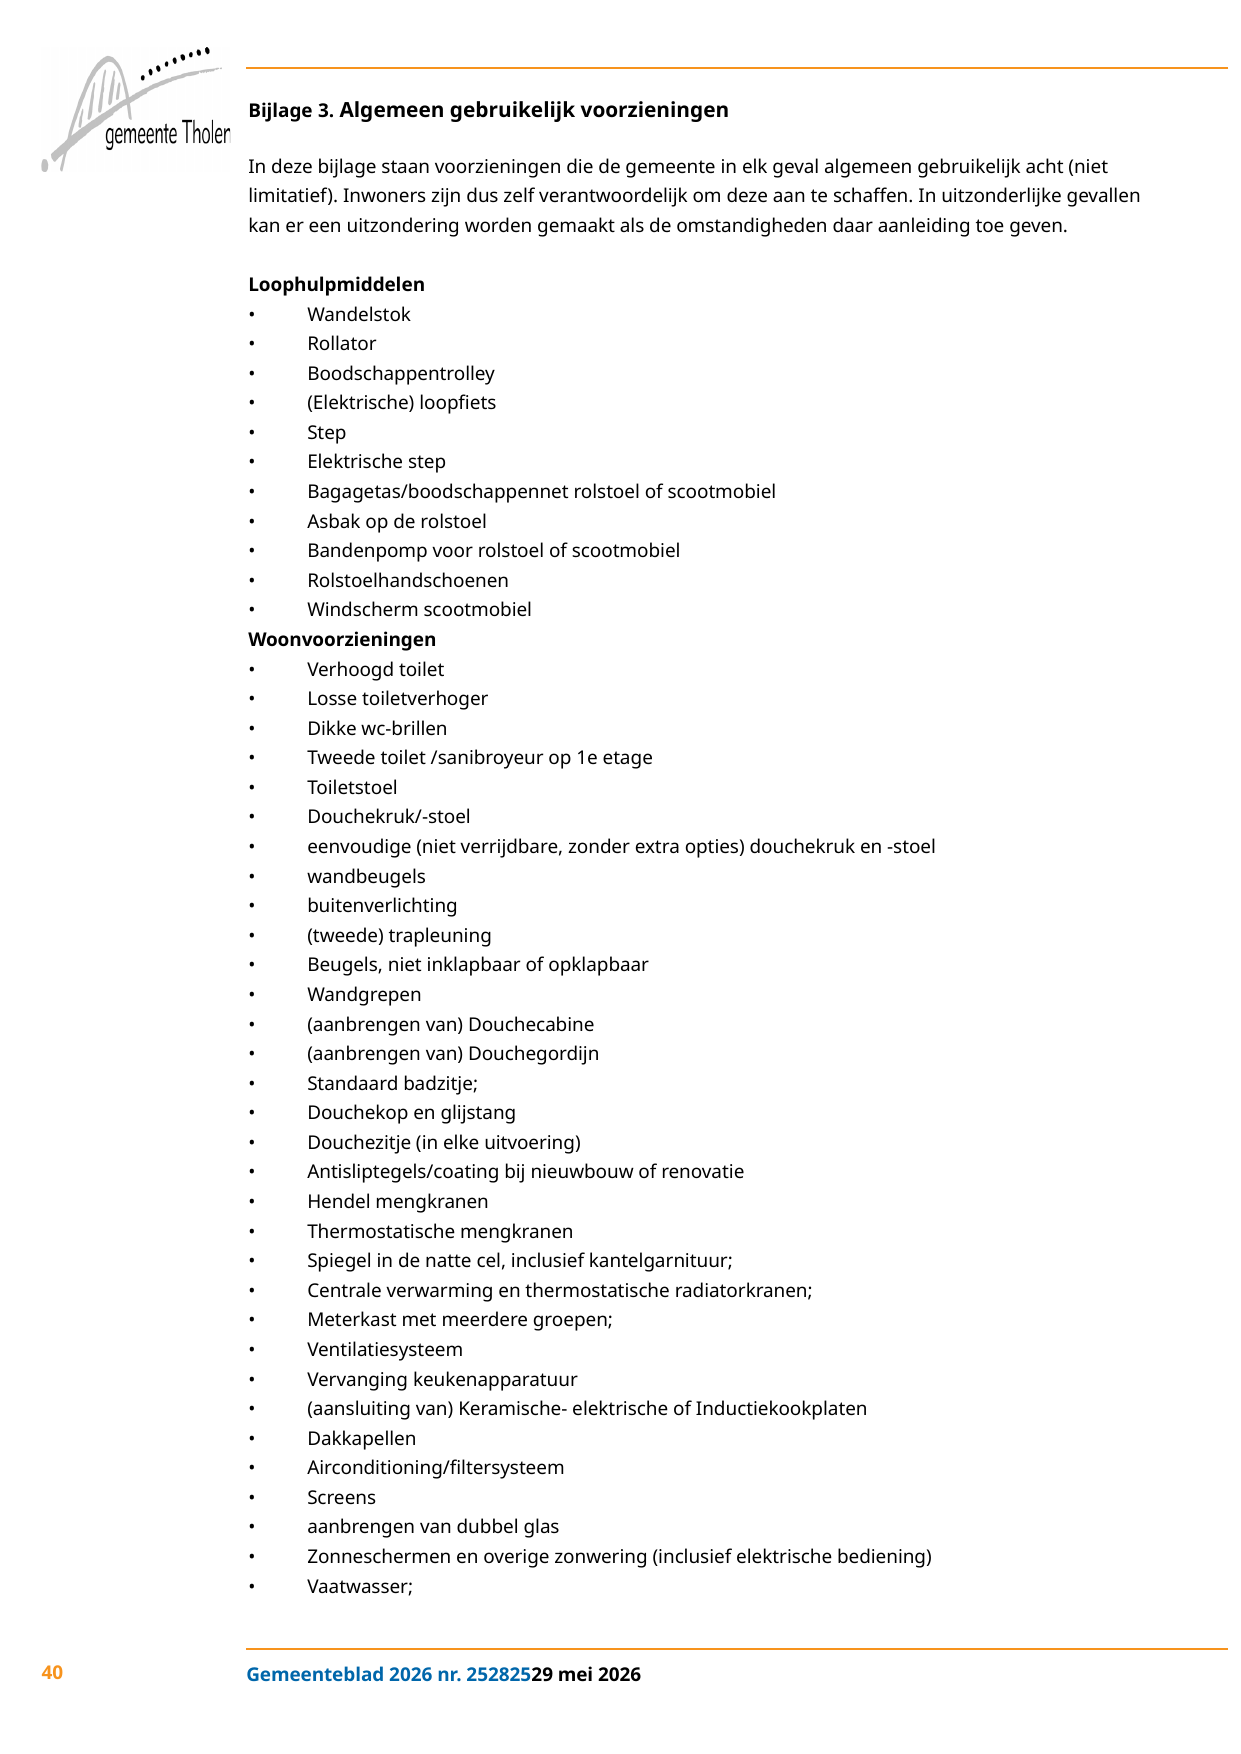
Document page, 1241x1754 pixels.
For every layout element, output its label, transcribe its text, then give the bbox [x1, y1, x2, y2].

list Step [248, 419, 1152, 445]
list Losse toiletverhoger [248, 685, 1152, 711]
list wandbeugels [248, 863, 1152, 889]
list Dikke wc-brillen [248, 715, 1152, 741]
list Bagagetas/boodschappennet rolstoel of scootmobiel [248, 478, 1152, 504]
list Rolstoelhandschoenen [248, 567, 1152, 593]
list Zonneschermen en overige zonwering (inclusief elektrische bediening) [248, 1543, 1152, 1569]
list Screens [248, 1484, 1152, 1510]
list Beugels, niet inklapbaar of opklapbaar [248, 952, 1152, 977]
list Meterkast met meerdere groepen; [248, 1307, 1152, 1332]
list (aansluiting van) Keramische- elektrische of Inductiekookplaten [248, 1395, 1152, 1421]
list Vervanging keukenapparatuur [248, 1366, 1152, 1392]
picture [41, 47, 231, 172]
list Elektrische step [248, 449, 1152, 474]
list (aanbrengen van) Douchecabine [248, 1011, 1152, 1037]
list Tweede toilet /sanibroyeur op 1e etage [248, 744, 1152, 770]
list Rollator [248, 330, 1152, 356]
list Douchekop en glijstang [248, 1099, 1152, 1125]
text Woonvoorzieningen [248, 626, 1152, 652]
list Airconditioning/filtersysteem [248, 1454, 1152, 1480]
list Hendel mengkranen [248, 1188, 1152, 1214]
list (Elektrische) loopfiets [248, 389, 1152, 415]
list Wandgrepen [248, 981, 1152, 1007]
list Standaard badzitje; [248, 1070, 1152, 1096]
list Wandelstok [248, 301, 1152, 327]
list Dakkapellen [248, 1425, 1152, 1451]
list aanbrengen van dubbel glas [248, 1514, 1152, 1539]
list Windscherm scootmobiel [248, 597, 1152, 622]
list Douchezitje (in elke uitvoering) [248, 1129, 1152, 1155]
text In deze bijlage staan voorzieningen die de gemeente in elk geval algemeen gebruikelijk acht (niet limitatief). Inwoners zijn dus zelf verantwoordelijk om deze aan te schaffen. In uitzonderlijke gevallen kan er een uitzondering worden gemaakt als de omstandigheden daar aanleiding toe geven. [248, 153, 1152, 238]
list Verhoogd toilet [248, 656, 1152, 682]
list Douchekruk/-stoel [248, 804, 1152, 829]
list (tweede) trapleuning [248, 922, 1152, 948]
text Loophulpmiddelen [248, 271, 1152, 297]
list Ventilatiesysteem [248, 1336, 1152, 1362]
list Bandenpomp voor rolstoel of scootmobiel [248, 537, 1152, 563]
list (aanbrengen van) Douchegordijn [248, 1040, 1152, 1066]
list Antisliptegels/coating bij nieuwbouw of renovatie [248, 1159, 1152, 1184]
list Vaatwasser; [248, 1573, 1152, 1599]
list Boodschappentrolley [248, 360, 1152, 386]
list Toiletstoel [248, 774, 1152, 800]
list eenvoudige (niet verrijdbare, zonder extra opties) douchekruk en -stoel [248, 833, 1152, 859]
list Spiegel in de natte cel, inclusief kantelgarnituur; [248, 1247, 1152, 1273]
text Bijlage 3. Algemeen gebruikelijk voorzieningen [248, 95, 1152, 123]
list buitenverlichting [248, 892, 1152, 918]
list Asbak op de rolstoel [248, 508, 1152, 534]
list Centrale verwarming en thermostatische radiatorkranen; [248, 1277, 1152, 1303]
list Thermostatische mengkranen [248, 1218, 1152, 1244]
